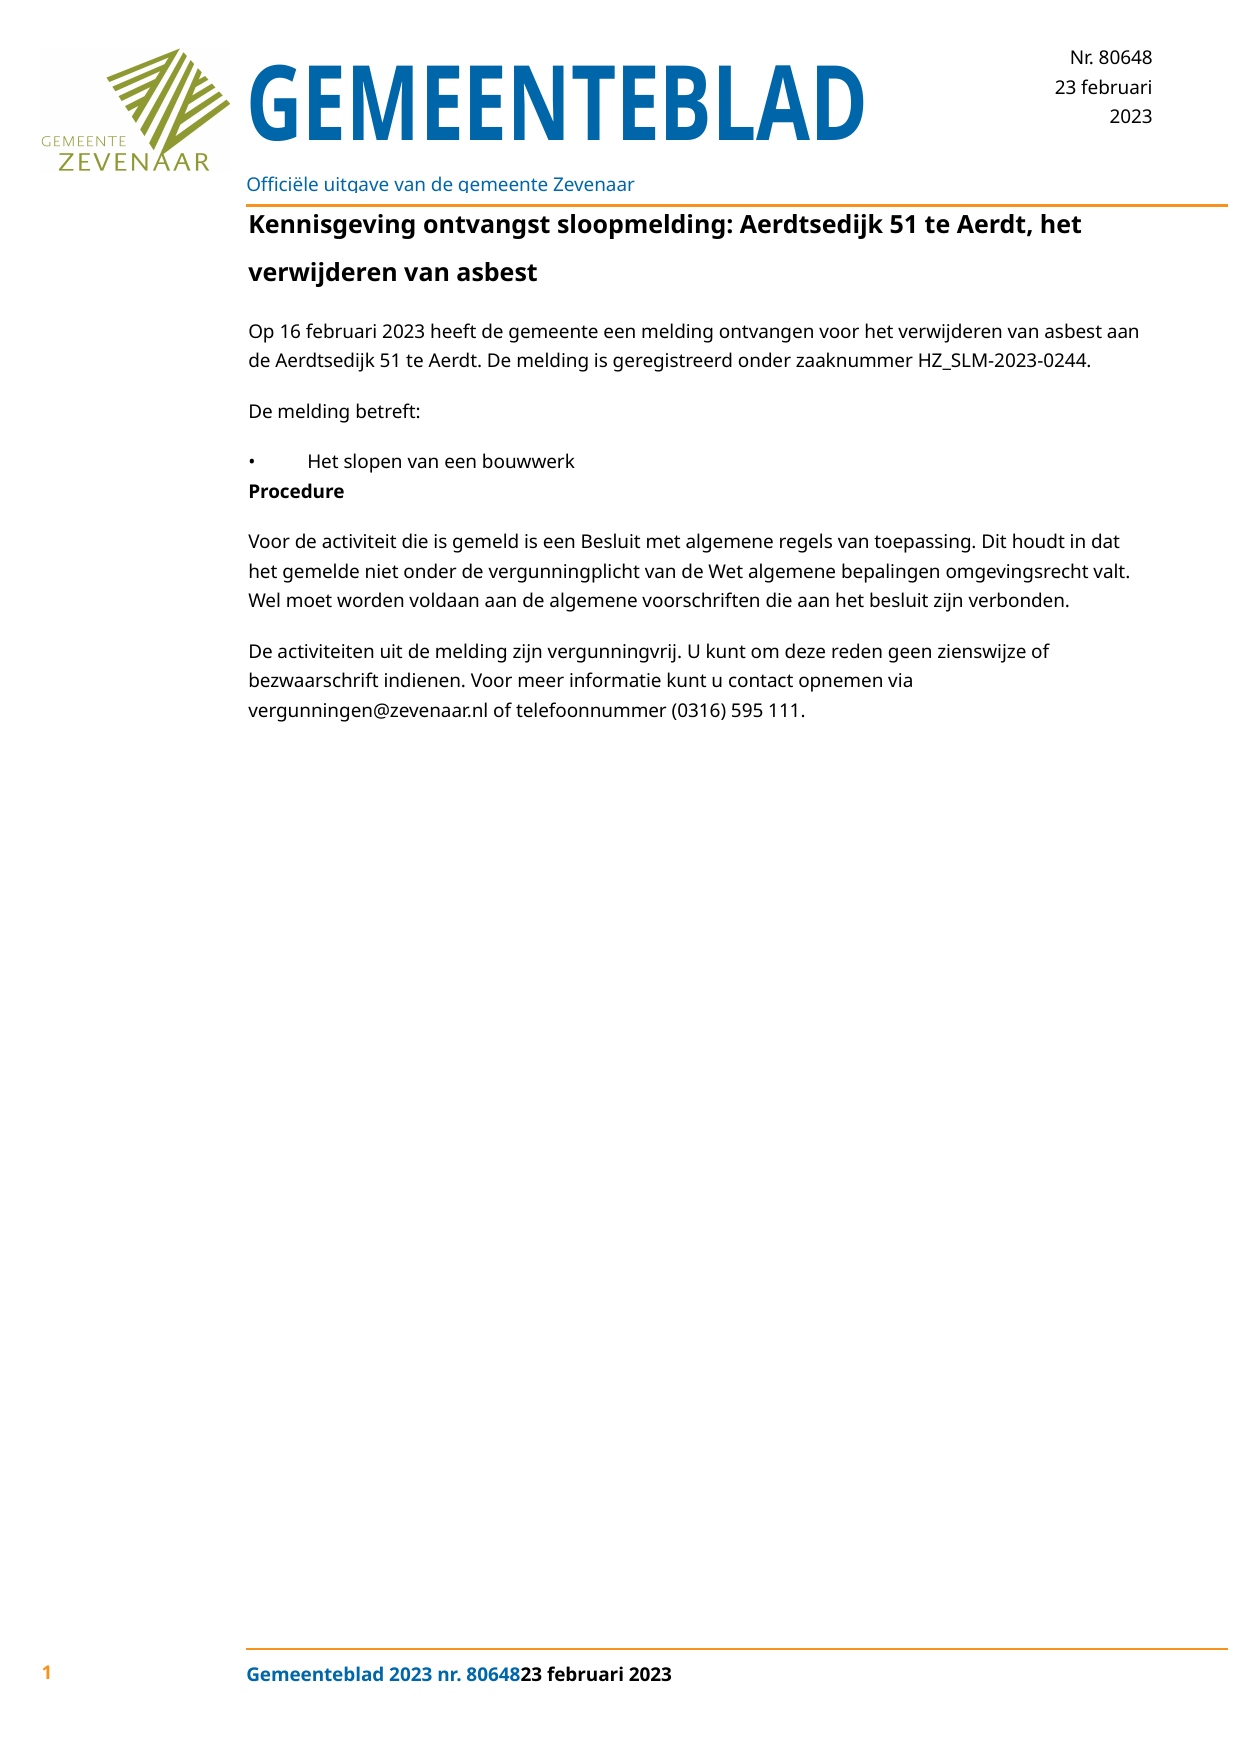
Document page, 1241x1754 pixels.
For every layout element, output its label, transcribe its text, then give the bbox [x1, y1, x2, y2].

text De activiteiten uit de melding zijn vergunningvrij. U kunt om deze reden geen zienswijze of bezwaarschrift indienen. Voor meer informatie kunt u contact opnemen via vergunningen@zevenaar.nl of telefoonnummer (0316) 595 111. [248, 638, 1152, 723]
text Procedure [248, 478, 1152, 504]
text Voor de activiteit die is gemeld is een Besluit met algemene regels van toepassing. Dit houdt in dat het gemelde niet onder de vergunningplicht van de Wet algemene bepalingen omgevingsrecht valt. Wel moet worden voldaan aan de algemene voorschriften die aan het besluit zijn verbonden. [248, 528, 1152, 613]
text Op 16 februari 2023 heeft de gemeente een melding ontvangen voor het verwijderen van asbest aan de Aerdtsedijk 51 te Aerdt. De melding is geregistreerd onder zaaknummer HZ_SLM-2023-0244. [248, 318, 1152, 373]
text Kennisgeving ontvangst sloopmelding: Aerdtsedijk 51 te Aerdt, het verwijderen van asbest [248, 207, 1152, 288]
text De melding betreft: [248, 398, 1152, 424]
picture [41, 47, 231, 172]
list Het slopen van een bouwwerk [248, 448, 1152, 474]
